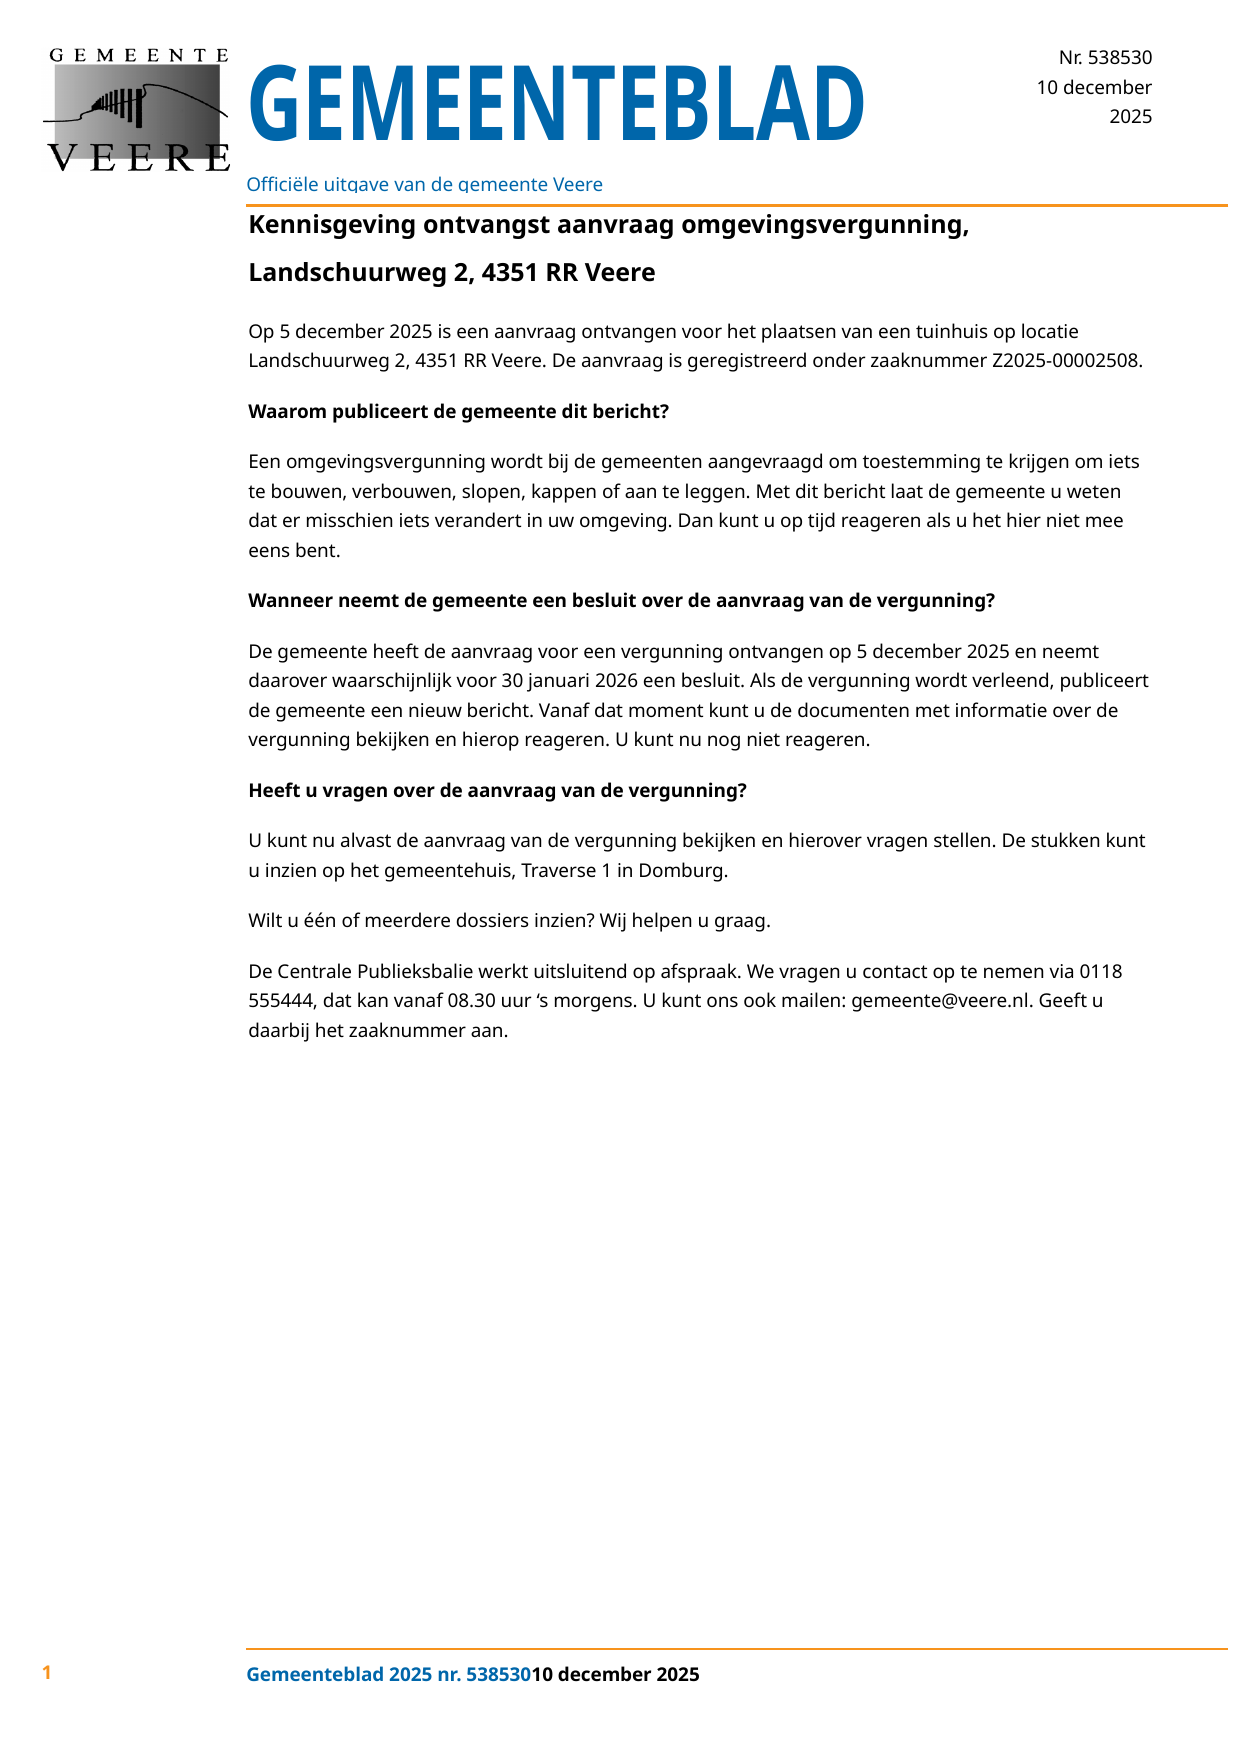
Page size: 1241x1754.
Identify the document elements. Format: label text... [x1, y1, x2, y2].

text Een omgevingsvergunning wordt bij de gemeenten aangevraagd om toestemming te krijgen om iets te bouwen, verbouwen, slopen, kappen of aan te leggen. Met dit bericht laat de gemeente u weten dat er misschien iets verandert in uw omgeving. Dan kunt u op tijd reageren als u het hier niet mee eens bent. [248, 448, 1152, 563]
text Waarom publiceert de gemeente dit bericht? [248, 398, 1152, 424]
text Heeft u vragen over de aanvraag van de vergunning? [248, 777, 1152, 803]
text De gemeente heeft de aanvraag voor een vergunning ontvangen op 5 december 2025 en neemt daarover waarschijnlijk voor 30 januari 2026 een besluit. Als de vergunning wordt verleend, publiceert de gemeente een nieuw bericht. Vanaf dat moment kunt u de documenten met informatie over de vergunning bekijken en hierop reageren. U kunt nu nog niet reageren. [248, 638, 1152, 752]
picture [41, 47, 231, 172]
text Wilt u één of meerdere dossiers inzien? Wij helpen u graag. [248, 907, 1152, 933]
text U kunt nu alvast de aanvraag van de vergunning bekijken en hierover vragen stellen. De stukken kunt u inzien op het gemeentehuis, Traverse 1 in Domburg. [248, 827, 1152, 883]
text De Centrale Publieksbalie werkt uitsluitend op afspraak. We vragen u contact op te nemen via 0118 555444, dat kan vanaf 08.30 uur ‘s morgens. U kunt ons ook mailen: gemeente@veere.nl. Geeft u daarbij het zaaknummer aan. [248, 958, 1152, 1043]
text Op 5 december 2025 is een aanvraag ontvangen voor het plaatsen van een tuinhuis op locatie Landschuurweg 2, 4351 RR Veere. De aanvraag is geregistreerd onder zaaknummer Z2025-00002508. [248, 318, 1152, 373]
text Kennisgeving ontvangst aanvraag omgevingsvergunning, Landschuurweg 2, 4351 RR Veere [248, 207, 1152, 288]
text Wanneer neemt de gemeente een besluit over de aanvraag van de vergunning? [248, 587, 1152, 613]
